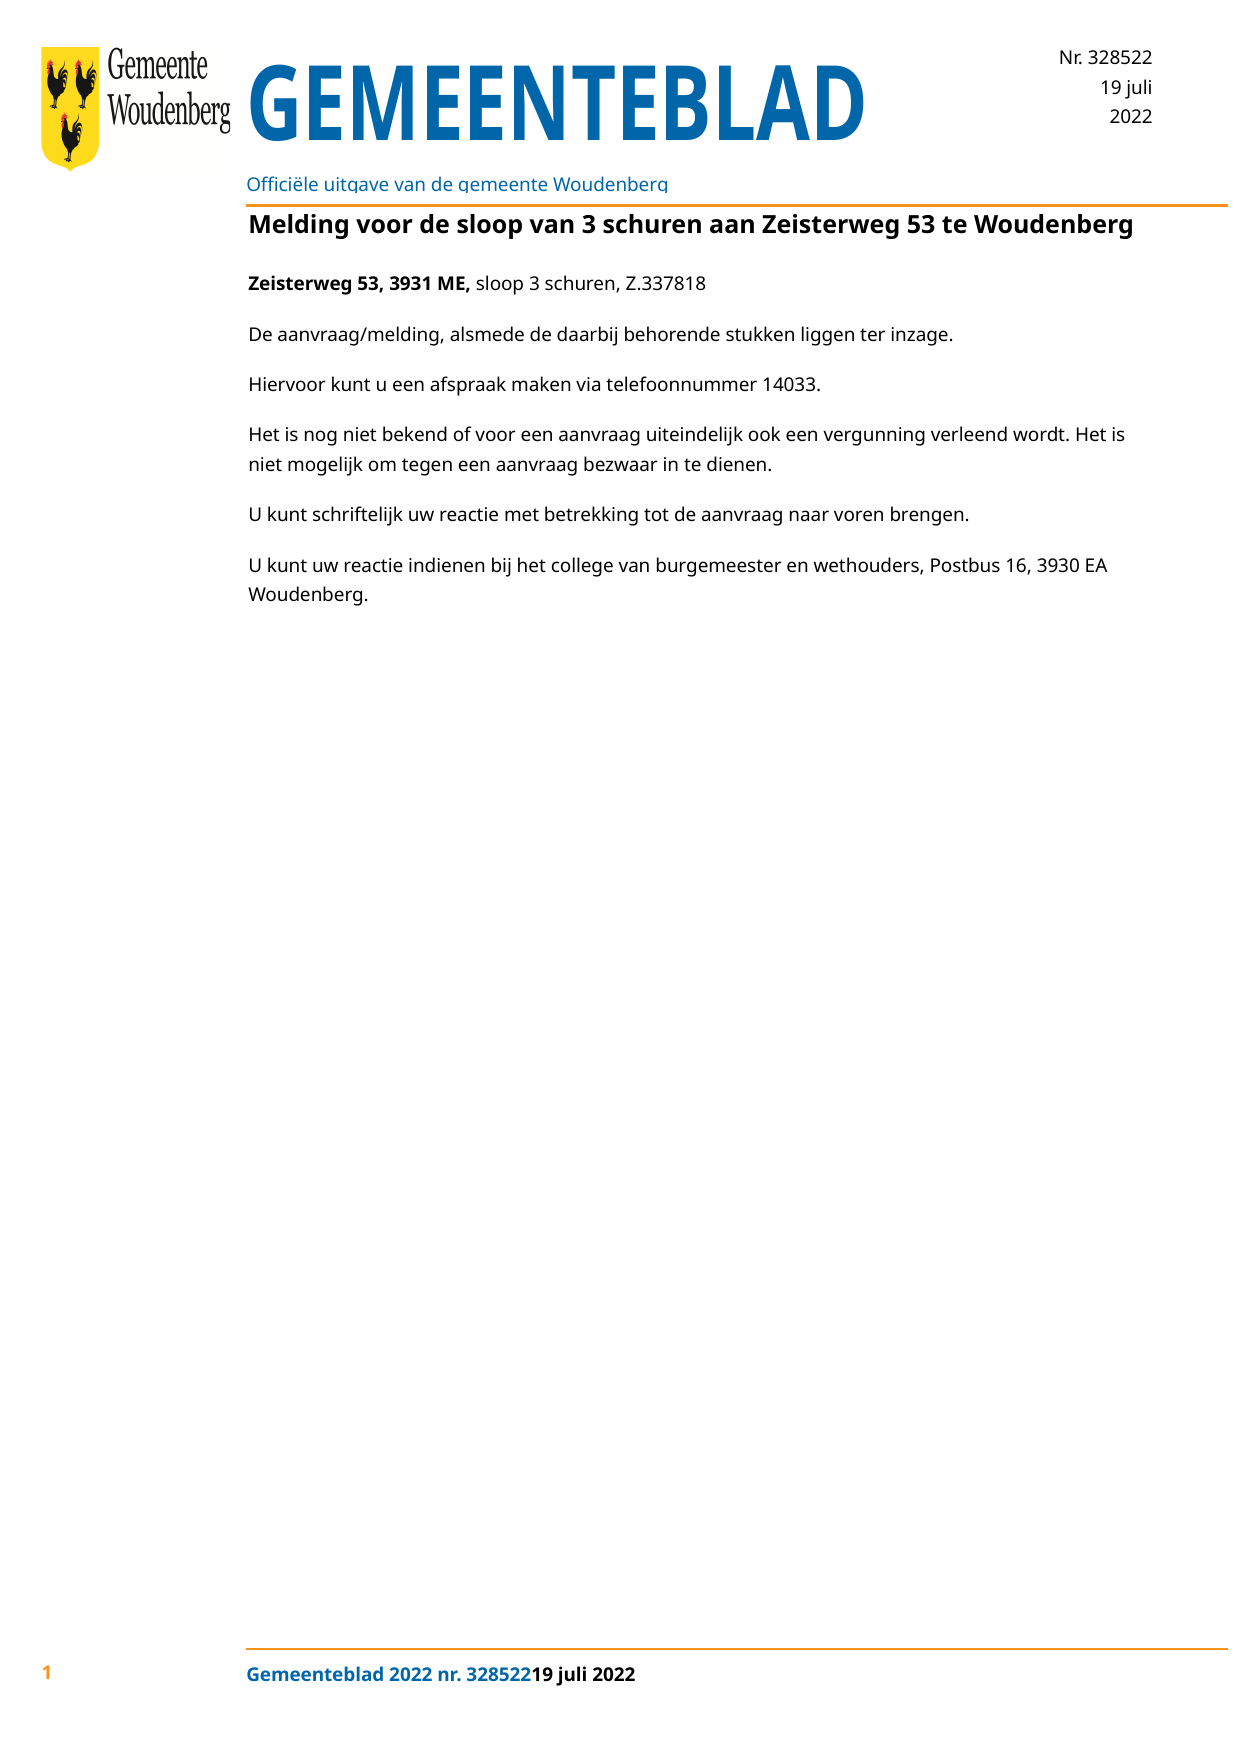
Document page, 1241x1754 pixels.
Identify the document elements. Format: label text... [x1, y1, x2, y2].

picture [41, 47, 231, 172]
text Het is nog niet bekend of voor een aanvraag uiteindelijk ook een vergunning verleend wordt. Het is niet mogelijk om tegen een aanvraag bezwaar in te dienen. [248, 422, 1152, 477]
text Zeisterweg 53, 3931 ME, sloop 3 schuren, Z.337818 [248, 270, 1152, 296]
text U kunt uw reactie indienen bij het college van burgemeester en wethouders, Postbus 16, 3930 EA Woudenberg. [248, 552, 1152, 607]
text Melding voor de sloop van 3 schuren aan Zeisterweg 53 te Woudenberg [248, 207, 1152, 241]
text De aanvraag/melding, alsmede de daarbij behorende stukken liggen ter inzage. [248, 321, 1152, 346]
text U kunt schriftelijk uw reactie met betrekking tot de aanvraag naar voren brengen. [248, 502, 1152, 527]
text Hiervoor kunt u een afspraak maken via telefoonnummer 14033. [248, 371, 1152, 397]
